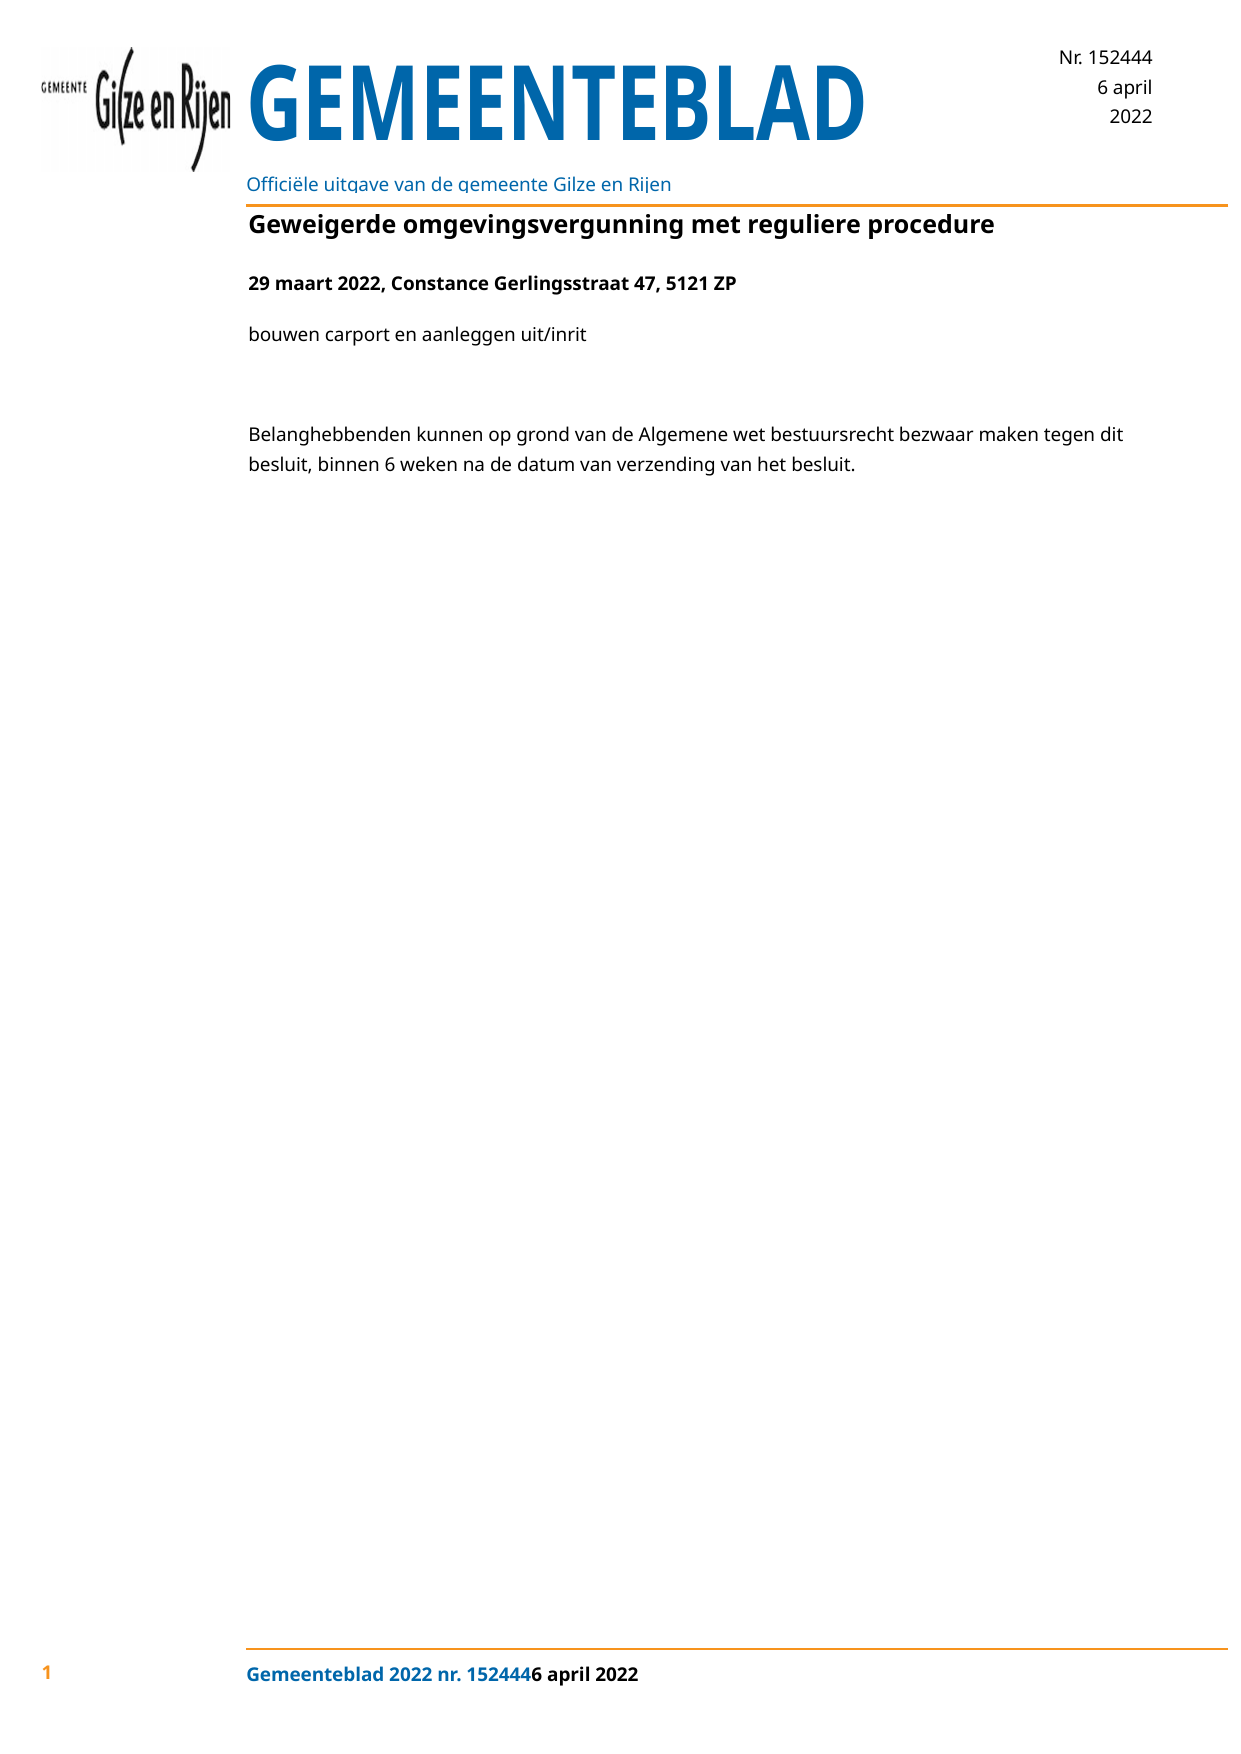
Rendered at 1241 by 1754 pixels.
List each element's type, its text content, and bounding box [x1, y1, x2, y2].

text Geweigerde omgevingsvergunning met reguliere procedure [248, 207, 1152, 241]
picture [41, 47, 231, 172]
text bouwen carport en aanleggen uit/inrit [248, 321, 1152, 346]
text Belanghebbenden kunnen op grond van de Algemene wet bestuursrecht bezwaar maken tegen dit besluit, binnen 6 weken na de datum van verzending van het besluit. [248, 422, 1152, 477]
text 29 maart 2022, Constance Gerlingsstraat 47, 5121 ZP [248, 270, 1152, 296]
